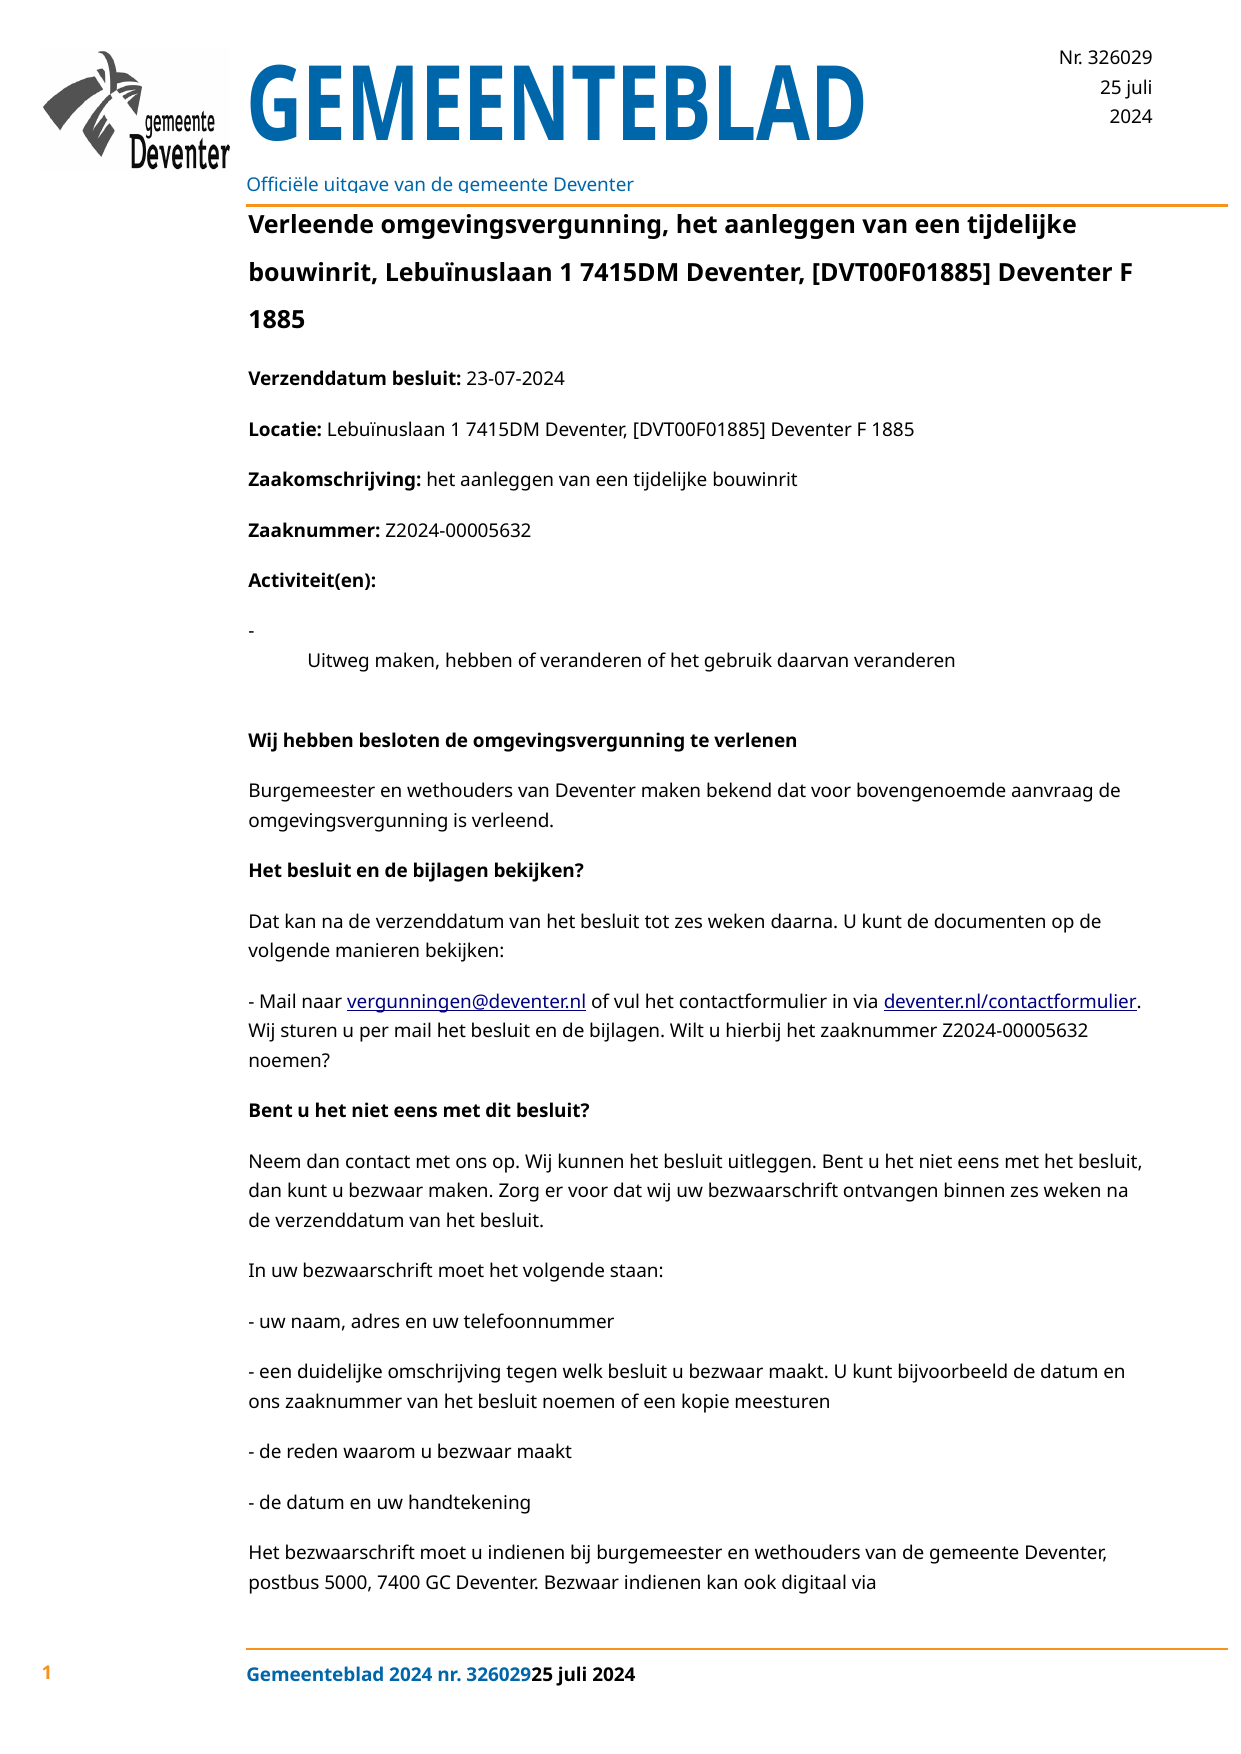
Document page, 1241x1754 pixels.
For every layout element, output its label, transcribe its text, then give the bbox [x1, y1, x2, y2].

text Activiteit(en): [248, 567, 1152, 593]
text Neem dan contact met ons op. Wij kunnen het besluit uitleggen. Bent u het niet eens met het besluit, dan kunt u bezwaar maken. Zorg er voor dat wij uw bezwaarschrift ontvangen binnen zes weken na de verzenddatum van het besluit. [248, 1148, 1152, 1233]
text - Mail naar vergunningen@deventer.nl of vul het contactformulier in via deventer.nl/contactformulier. Wij sturen u per mail het besluit en de bijlagen. Wilt u hierbij het zaaknummer Z2024-00005632 noemen? [248, 988, 1152, 1073]
text - de reden waarom u bezwaar maakt [248, 1438, 1152, 1464]
text Wij hebben besloten de omgevingsvergunning te verlenen [248, 727, 1152, 753]
list Uitweg maken, hebben of veranderen of het gebruik daarvan veranderen [248, 647, 1152, 673]
text - een duidelijke omschrijving tegen welk besluit u bezwaar maakt. U kunt bijvoorbeeld de datum en ons zaaknummer van het besluit noemen of een kopie meesturen [248, 1358, 1152, 1414]
picture [41, 47, 231, 172]
text Burgemeester en wethouders van Deventer maken bekend dat voor bovengenoemde aanvraag de omgevingsvergunning is verleend. [248, 778, 1152, 833]
text - uw naam, adres en uw telefoonnummer [248, 1308, 1152, 1334]
text Locatie: Lebuïnuslaan 1 7415DM Deventer, [DVT00F01885] Deventer F 1885 [248, 416, 1152, 442]
text - de datum en uw handtekening [248, 1489, 1152, 1514]
text Dat kan na de verzenddatum van het besluit tot zes weken daarna. U kunt de documenten op de volgende manieren bekijken: [248, 908, 1152, 963]
text Bent u het niet eens met dit besluit? [248, 1098, 1152, 1123]
text Het bezwaarschrift moet u indienen bij burgemeester en wethouders van de gemeente Deventer, postbus 5000, 7400 GC Deventer. Bezwaar indienen kan ook digitaal via [248, 1539, 1152, 1594]
text Het besluit en de bijlagen bekijken? [248, 858, 1152, 883]
text Zaaknummer: Z2024-00005632 [248, 517, 1152, 542]
text Zaakomschrijving: het aanleggen van een tijdelijke bouwinrit [248, 466, 1152, 492]
text Verzenddatum besluit: 23-07-2024 [248, 366, 1152, 391]
text In uw bezwaarschrift moet het volgende staan: [248, 1258, 1152, 1283]
text Verleende omgevingsvergunning, het aanleggen van een tijdelijke bouwinrit, Lebuïnuslaan 1 7415DM Deventer, [DVT00F01885] Deventer F 1885 [248, 207, 1152, 336]
